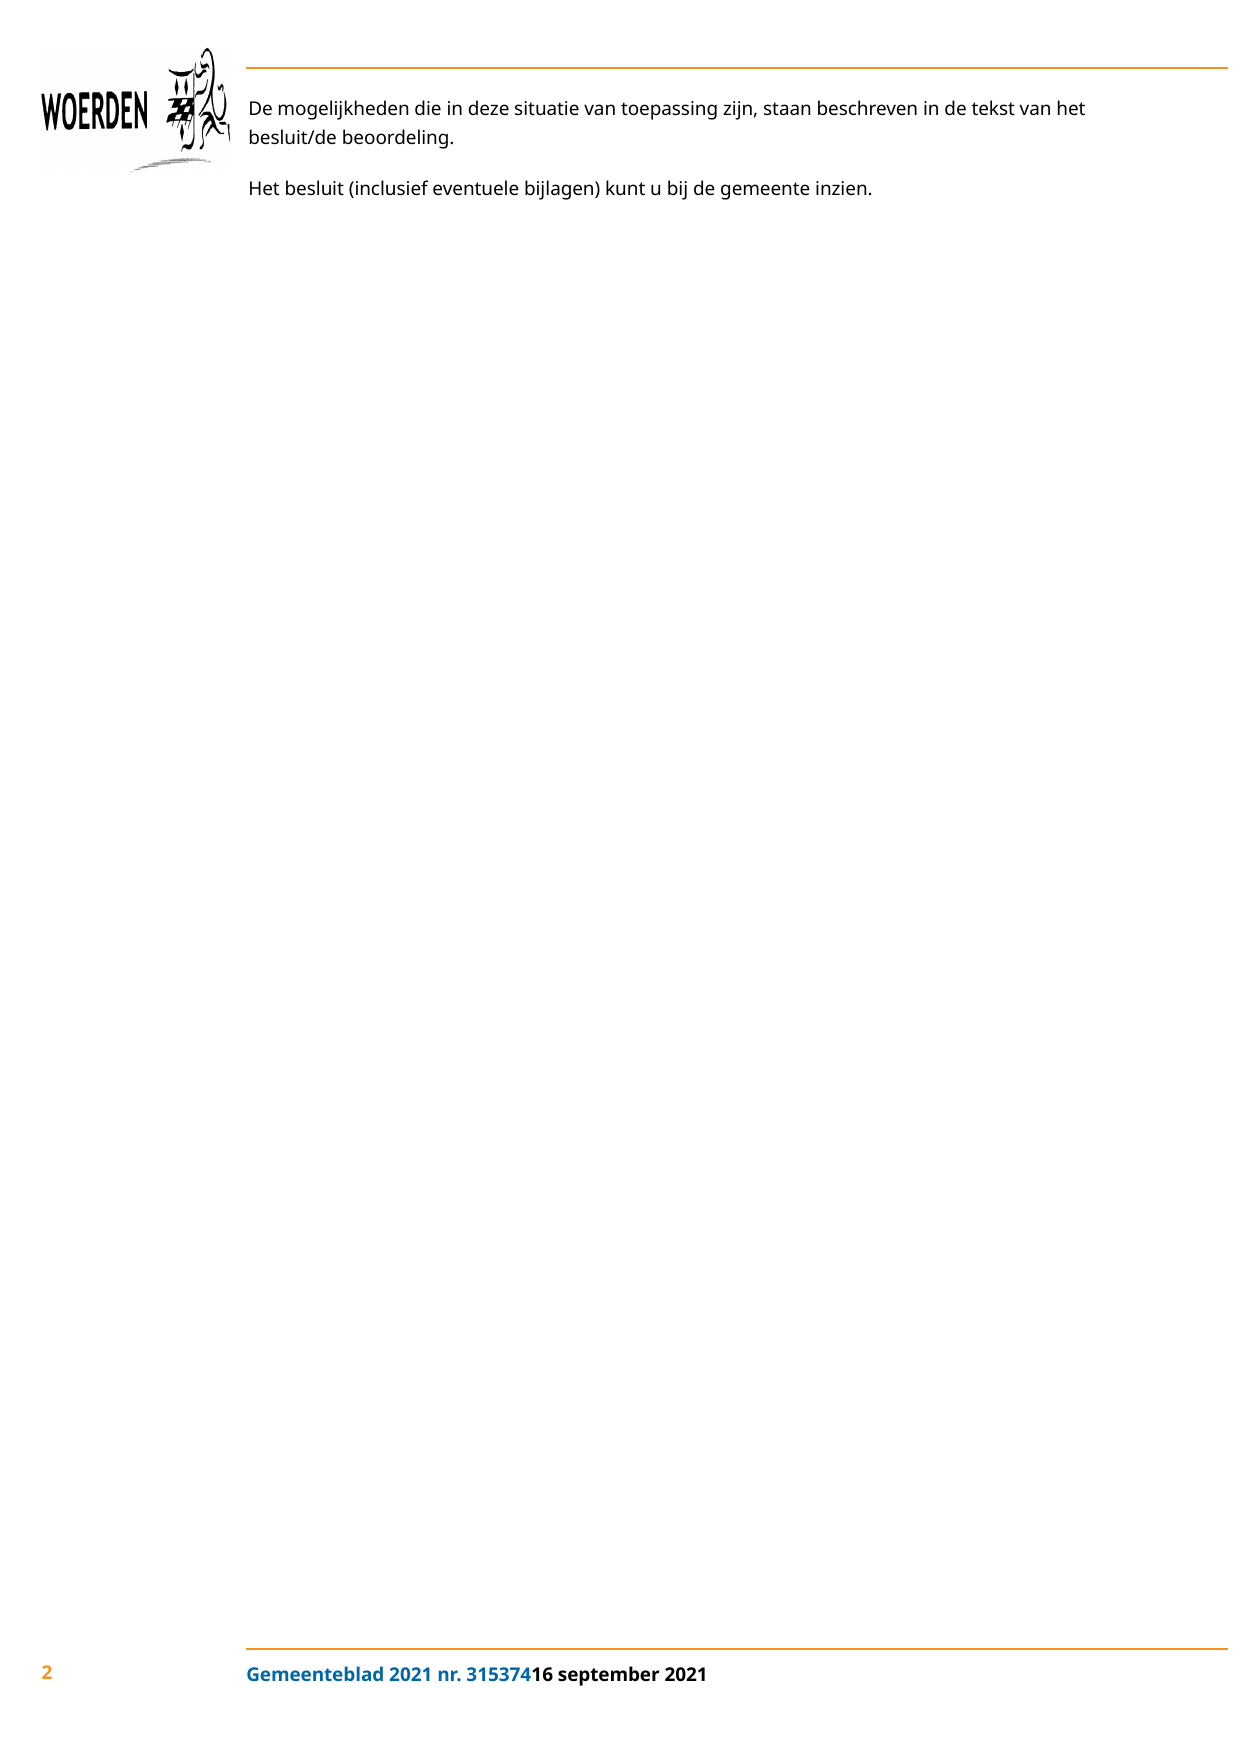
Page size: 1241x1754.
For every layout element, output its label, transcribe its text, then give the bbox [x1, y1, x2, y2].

text De mogelijkheden die in deze situatie van toepassing zijn, staan beschreven in de tekst van het besluit/de beoordeling. [248, 95, 1152, 150]
text Het besluit (inclusief eventuele bijlagen) kunt u bij de gemeente inzien. [248, 175, 1152, 201]
picture [41, 47, 231, 172]
